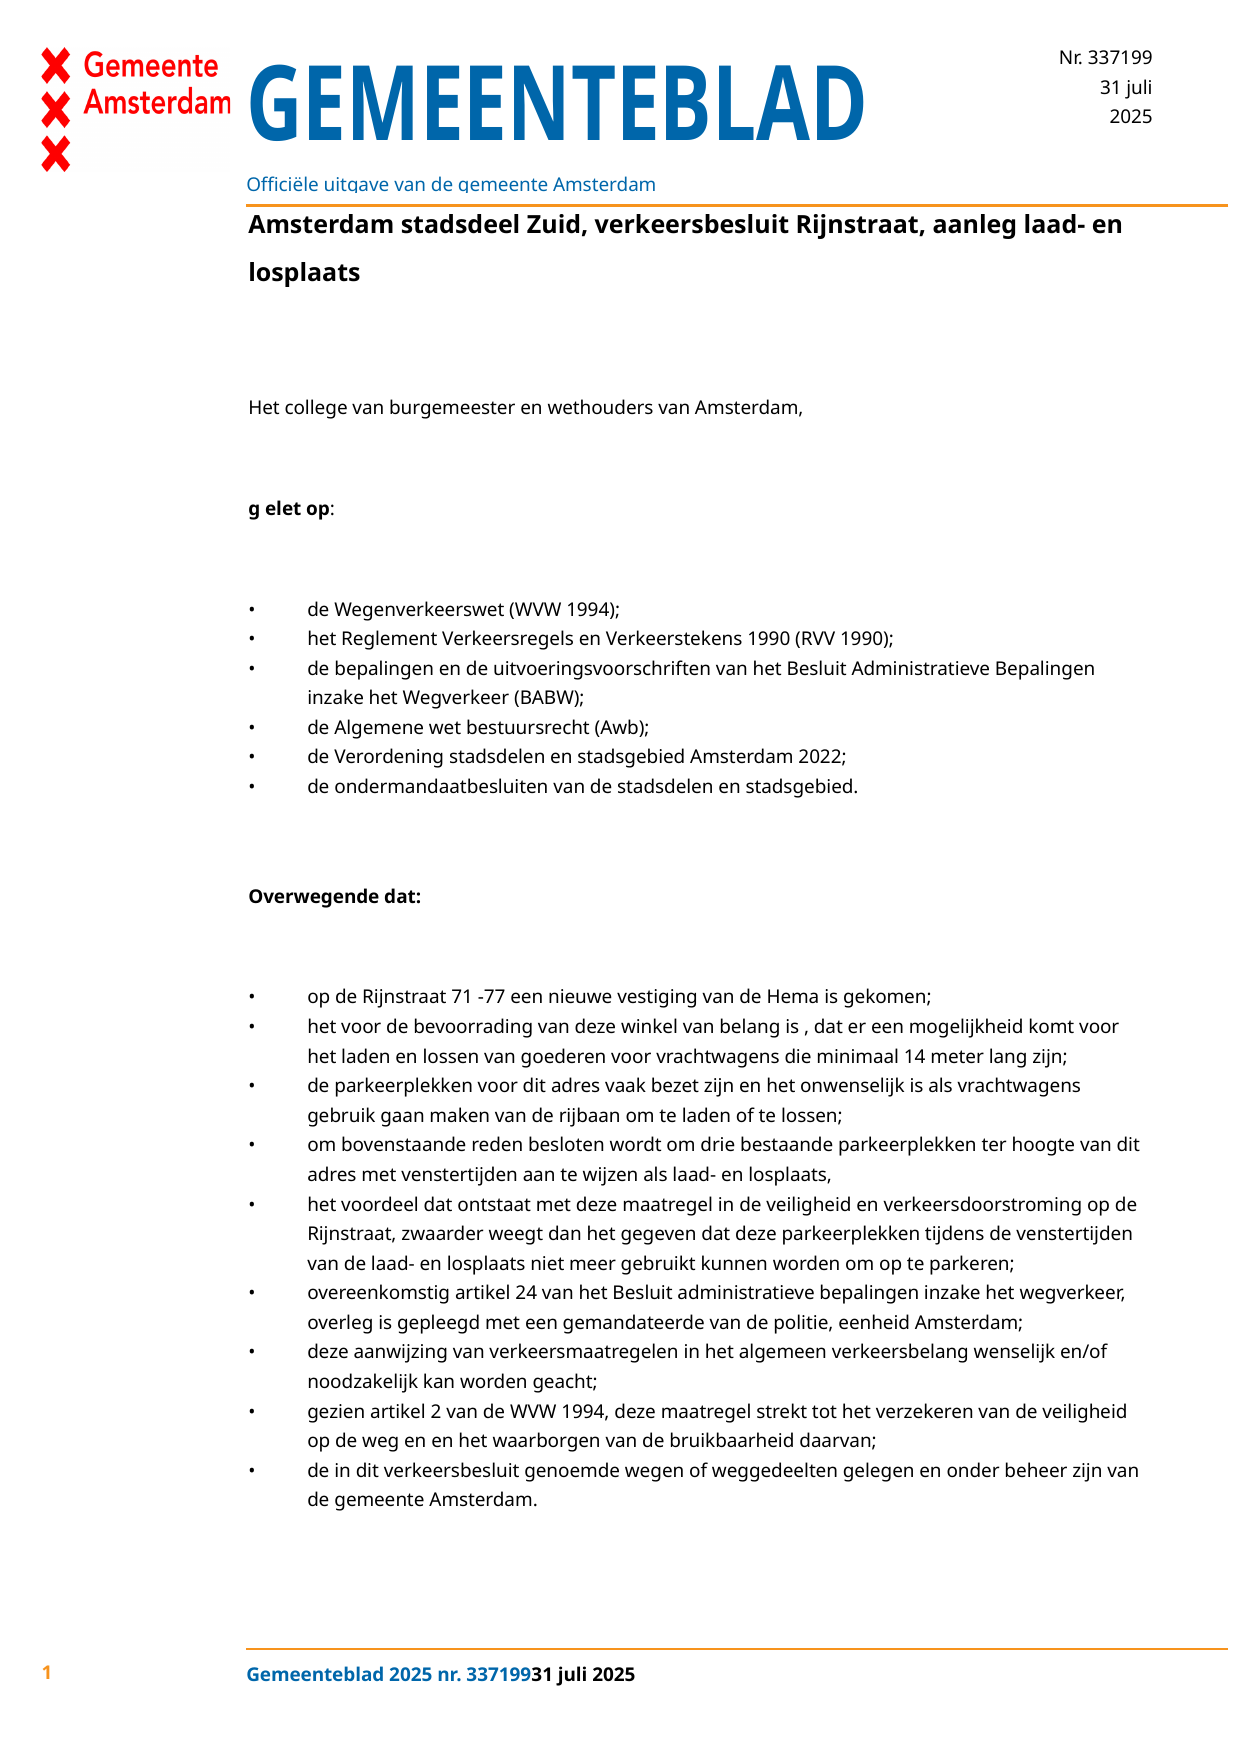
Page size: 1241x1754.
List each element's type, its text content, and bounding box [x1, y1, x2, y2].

list de ondermandaatbesluiten van de stadsdelen en stadsgebied. [248, 773, 1152, 799]
list het voordeel dat ontstaat met deze maatregel in de veiligheid en verkeersdoorstroming op de Rijnstraat, zwaarder weegt dan het gegeven dat deze parkeerplekken tijdens de venstertijden van de laad- en losplaats niet meer gebruikt kunnen worden om op te parkeren; [248, 1191, 1152, 1276]
list om bovenstaande reden besloten wordt om drie bestaande parkeerplekken ter hoogte van dit adres met venstertijden aan te wijzen als laad- en losplaats, [248, 1132, 1152, 1187]
text Amsterdam stadsdeel Zuid, verkeersbesluit Rijnstraat, aanleg laad- en losplaats [248, 207, 1152, 288]
list deze aanwijzing van verkeersmaatregelen in het algemeen verkeersbelang wenselijk en/of noodzakelijk kan worden geacht; [248, 1339, 1152, 1394]
picture [41, 47, 231, 172]
list het Reglement Verkeersregels en Verkeerstekens 1990 (RVV 1990); [248, 625, 1152, 651]
list het voor de bevoorrading van deze winkel van belang is , dat er een mogelijkheid komt voor het laden en lossen van goederen voor vrachtwagens die minimaal 14 meter lang zijn; [248, 1013, 1152, 1068]
list de Verordening stadsdelen en stadsgebied Amsterdam 2022; [248, 744, 1152, 769]
list de parkeerplekken voor dit adres vaak bezet zijn en het onwenselijk is als vrachtwagens gebruik gaan maken van de rijbaan om te laden of te lossen; [248, 1072, 1152, 1128]
list gezien artikel 2 van de WVW 1994, deze maatregel strekt tot het verzekeren van de veiligheid op de weg en en het waarborgen van de bruikbaarheid daarvan; [248, 1398, 1152, 1453]
list overeenkomstig artikel 24 van het Besluit administratieve bepalingen inzake het wegverkeer, overleg is gepleegd met een gemandateerde van de politie, eenheid Amsterdam; [248, 1279, 1152, 1335]
text g elet op: [248, 495, 1152, 521]
list de Wegenverkeerswet (WVW 1994); [248, 596, 1152, 621]
list de Algemene wet bestuursrecht (Awb); [248, 714, 1152, 740]
list de in dit verkeersbesluit genoemde wegen of weggedeelten gelegen en onder beheer zijn van de gemeente Amsterdam. [248, 1457, 1152, 1512]
text Het college van burgemeester en wethouders van Amsterdam, [248, 394, 1152, 420]
list de bepalingen en de uitvoeringsvoorschriften van het Besluit Administratieve Bepalingen inzake het Wegverkeer (BABW); [248, 655, 1152, 710]
list op de Rijnstraat 71 -77 een nieuwe vestiging van de Hema is gekomen; [248, 984, 1152, 1009]
text Overwegende dat: [248, 883, 1152, 908]
